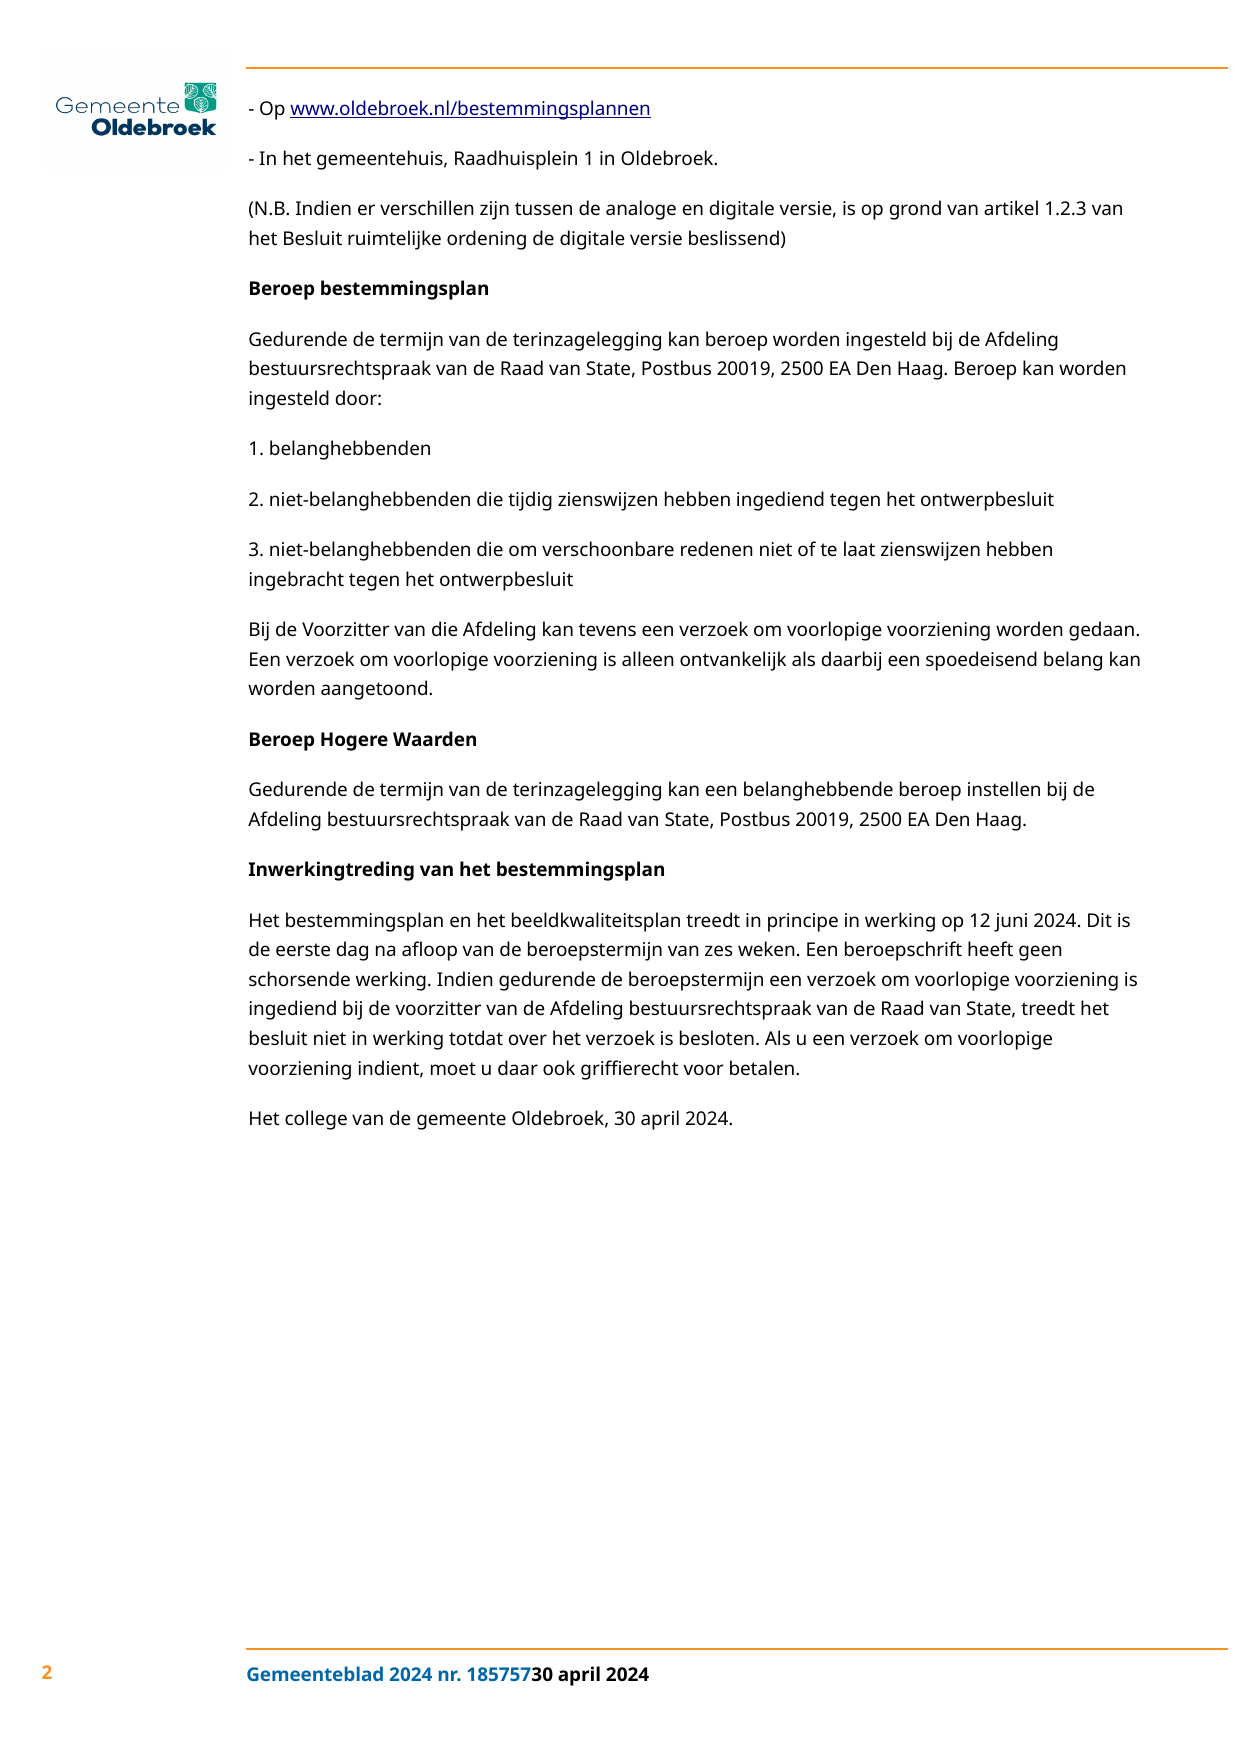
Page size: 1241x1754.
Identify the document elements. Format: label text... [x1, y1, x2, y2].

picture [41, 47, 231, 172]
text Inwerkingtreding van het bestemmingsplan [248, 856, 1152, 882]
text Beroep bestemmingsplan [248, 276, 1152, 301]
text Gedurende de termijn van de terinzagelegging kan beroep worden ingesteld bij de Afdeling bestuursrechtspraak van de Raad van State, Postbus 20019, 2500 EA Den Haag. Beroep kan worden ingesteld door: [248, 326, 1152, 411]
text Beroep Hogere Waarden [248, 726, 1152, 752]
text Het bestemmingsplan en het beeldkwaliteitsplan treedt in principe in werking op 12 juni 2024. Dit is de eerste dag na afloop van de beroepstermijn van zes weken. Een beroepschrift heeft geen schorsende werking. Indien gedurende de beroepstermijn een verzoek om voorlopige voorziening is ingediend bij de voorzitter van de Afdeling bestuursrechtspraak van de Raad van State, treedt het besluit niet in werking totdat over het verzoek is besloten. Als u een verzoek om voorlopige voorziening indient, moet u daar ook griffierecht voor betalen. [248, 907, 1152, 1081]
text 1. belanghebbenden [248, 436, 1152, 461]
text 3. niet-belanghebbenden die om verschoonbare redenen niet of te laat zienswijzen hebben ingebracht tegen het ontwerpbesluit [248, 536, 1152, 592]
text - In het gemeentehuis, Raadhuisplein 1 in Oldebroek. [248, 145, 1152, 171]
text 2. niet-belanghebbenden die tijdig zienswijzen hebben ingediend tegen het ontwerpbesluit [248, 486, 1152, 512]
text Gedurende de termijn van de terinzagelegging kan een belanghebbende beroep instellen bij de Afdeling bestuursrechtspraak van de Raad van State, Postbus 20019, 2500 EA Den Haag. [248, 776, 1152, 832]
text Het college van de gemeente Oldebroek, 30 april 2024. [248, 1105, 1152, 1131]
text - Op www.oldebroek.nl/bestemmingsplannen [248, 95, 1152, 121]
text (N.B. Indien er verschillen zijn tussen de analoge en digitale versie, is op grond van artikel 1.2.3 van het Besluit ruimtelijke ordening de digitale versie beslissend) [248, 196, 1152, 251]
text Bij de Voorzitter van die Afdeling kan tevens een verzoek om voorlopige voorziening worden gedaan. Een verzoek om voorlopige voorziening is alleen ontvankelijk als daarbij een spoedeisend belang kan worden aangetoond. [248, 616, 1152, 701]
